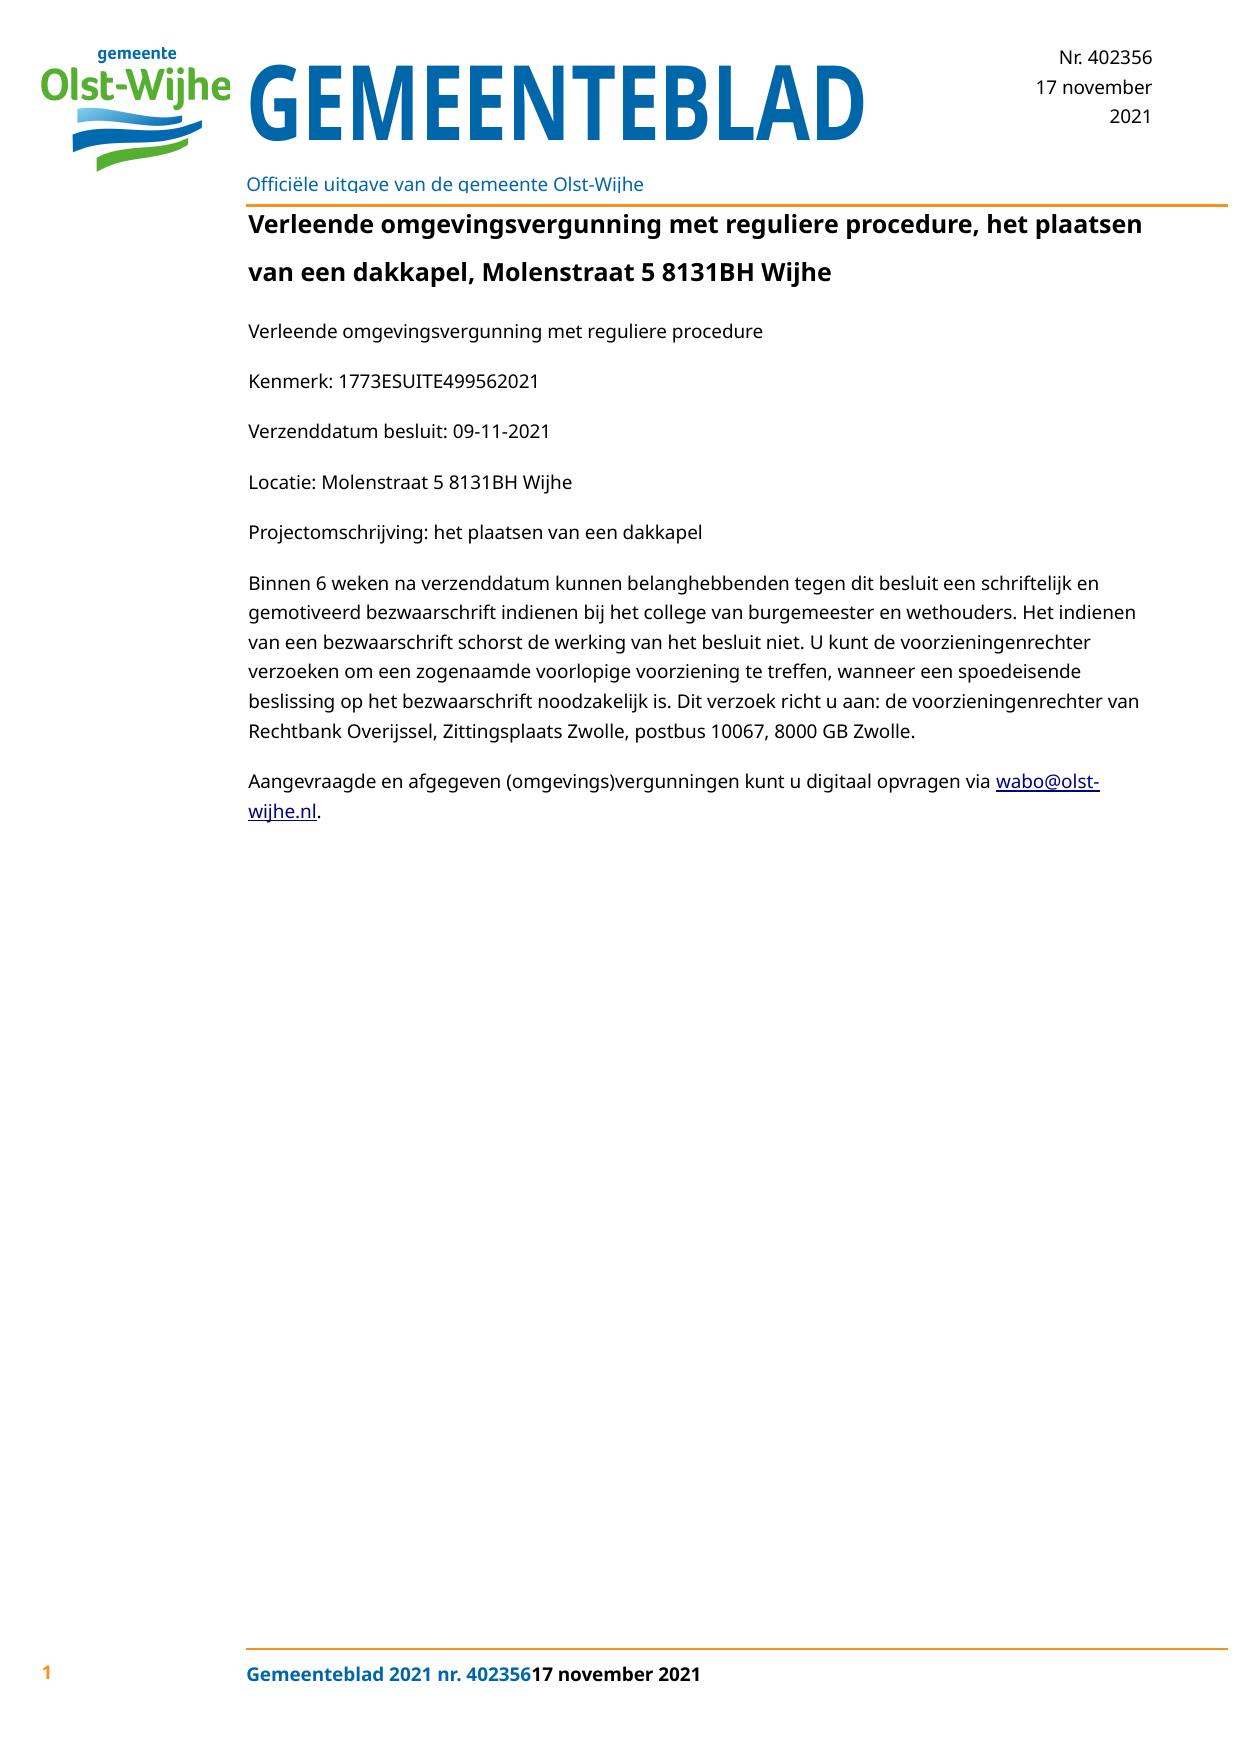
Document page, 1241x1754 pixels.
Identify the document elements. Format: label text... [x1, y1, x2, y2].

text Binnen 6 weken na verzenddatum kunnen belanghebbenden tegen dit besluit een schriftelijk en gemotiveerd bezwaarschrift indienen bij het college van burgemeester en wethouders. Het indienen van een bezwaarschrift schorst de werking van het besluit niet. U kunt de voorzieningenrechter verzoeken om een zogenaamde voorlopige voorziening te treffen, wanneer een spoedeisende beslissing op het bezwaarschrift noodzakelijk is. Dit verzoek richt u aan: de voorzieningenrechter van Rechtbank Overijssel, Zittingsplaats Zwolle, postbus 10067, 8000 GB Zwolle. [248, 570, 1152, 744]
picture [41, 47, 231, 172]
text Verzenddatum besluit: 09-11-2021 [248, 419, 1152, 444]
text Locatie: Molenstraat 5 8131BH Wijhe [248, 469, 1152, 495]
text Verleende omgevingsvergunning met reguliere procedure, het plaatsen van een dakkapel, Molenstraat 5 8131BH Wijhe [248, 207, 1152, 288]
text Verleende omgevingsvergunning met reguliere procedure [248, 318, 1152, 344]
text Projectomschrijving: het plaatsen van een dakkapel [248, 519, 1152, 545]
text Kenmerk: 1773ESUITE499562021 [248, 368, 1152, 394]
text Aangevraagde en afgegeven (omgevings)vergunningen kunt u digitaal opvragen via wabo@olst-wijhe.nl. [248, 768, 1152, 824]
